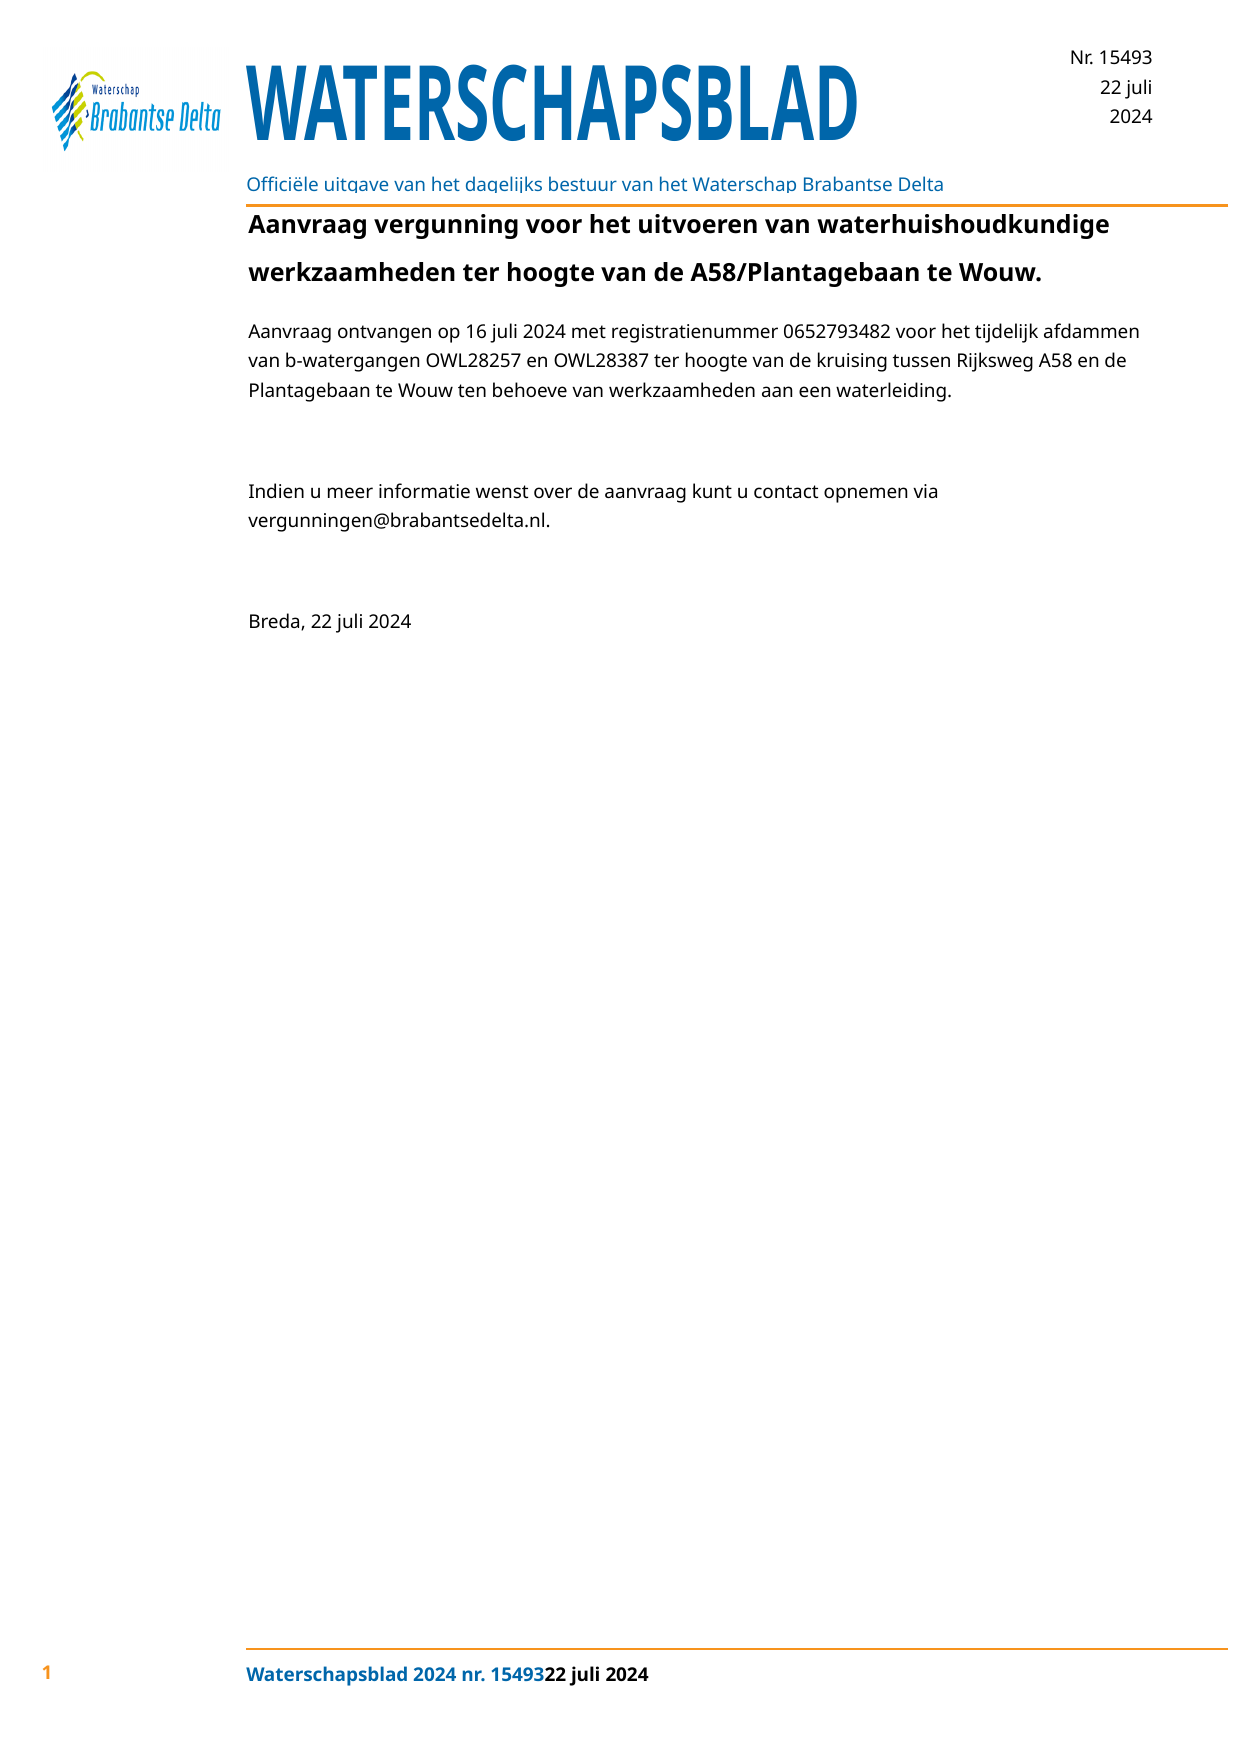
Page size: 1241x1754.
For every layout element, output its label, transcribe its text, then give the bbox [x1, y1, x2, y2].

text Aanvraag ontvangen op 16 juli 2024 met registratienummer 0652793482 voor het tijdelijk afdammen van b-watergangen OWL28257 en OWL28387 ter hoogte van de kruising tussen Rijksweg A58 en de Plantagebaan te Wouw ten behoeve van werkzaamheden aan een waterleiding. [248, 318, 1152, 403]
text Aanvraag vergunning voor het uitvoeren van waterhuishoudkundige werkzaamheden ter hoogte van de A58/Plantagebaan te Wouw. [248, 207, 1152, 288]
text Indien u meer informatie wenst over de aanvraag kunt u contact opnemen via vergunningen@brabantsedelta.nl. [248, 478, 1152, 533]
text Breda, 22 juli 2024 [248, 608, 1152, 634]
picture [41, 47, 231, 172]
